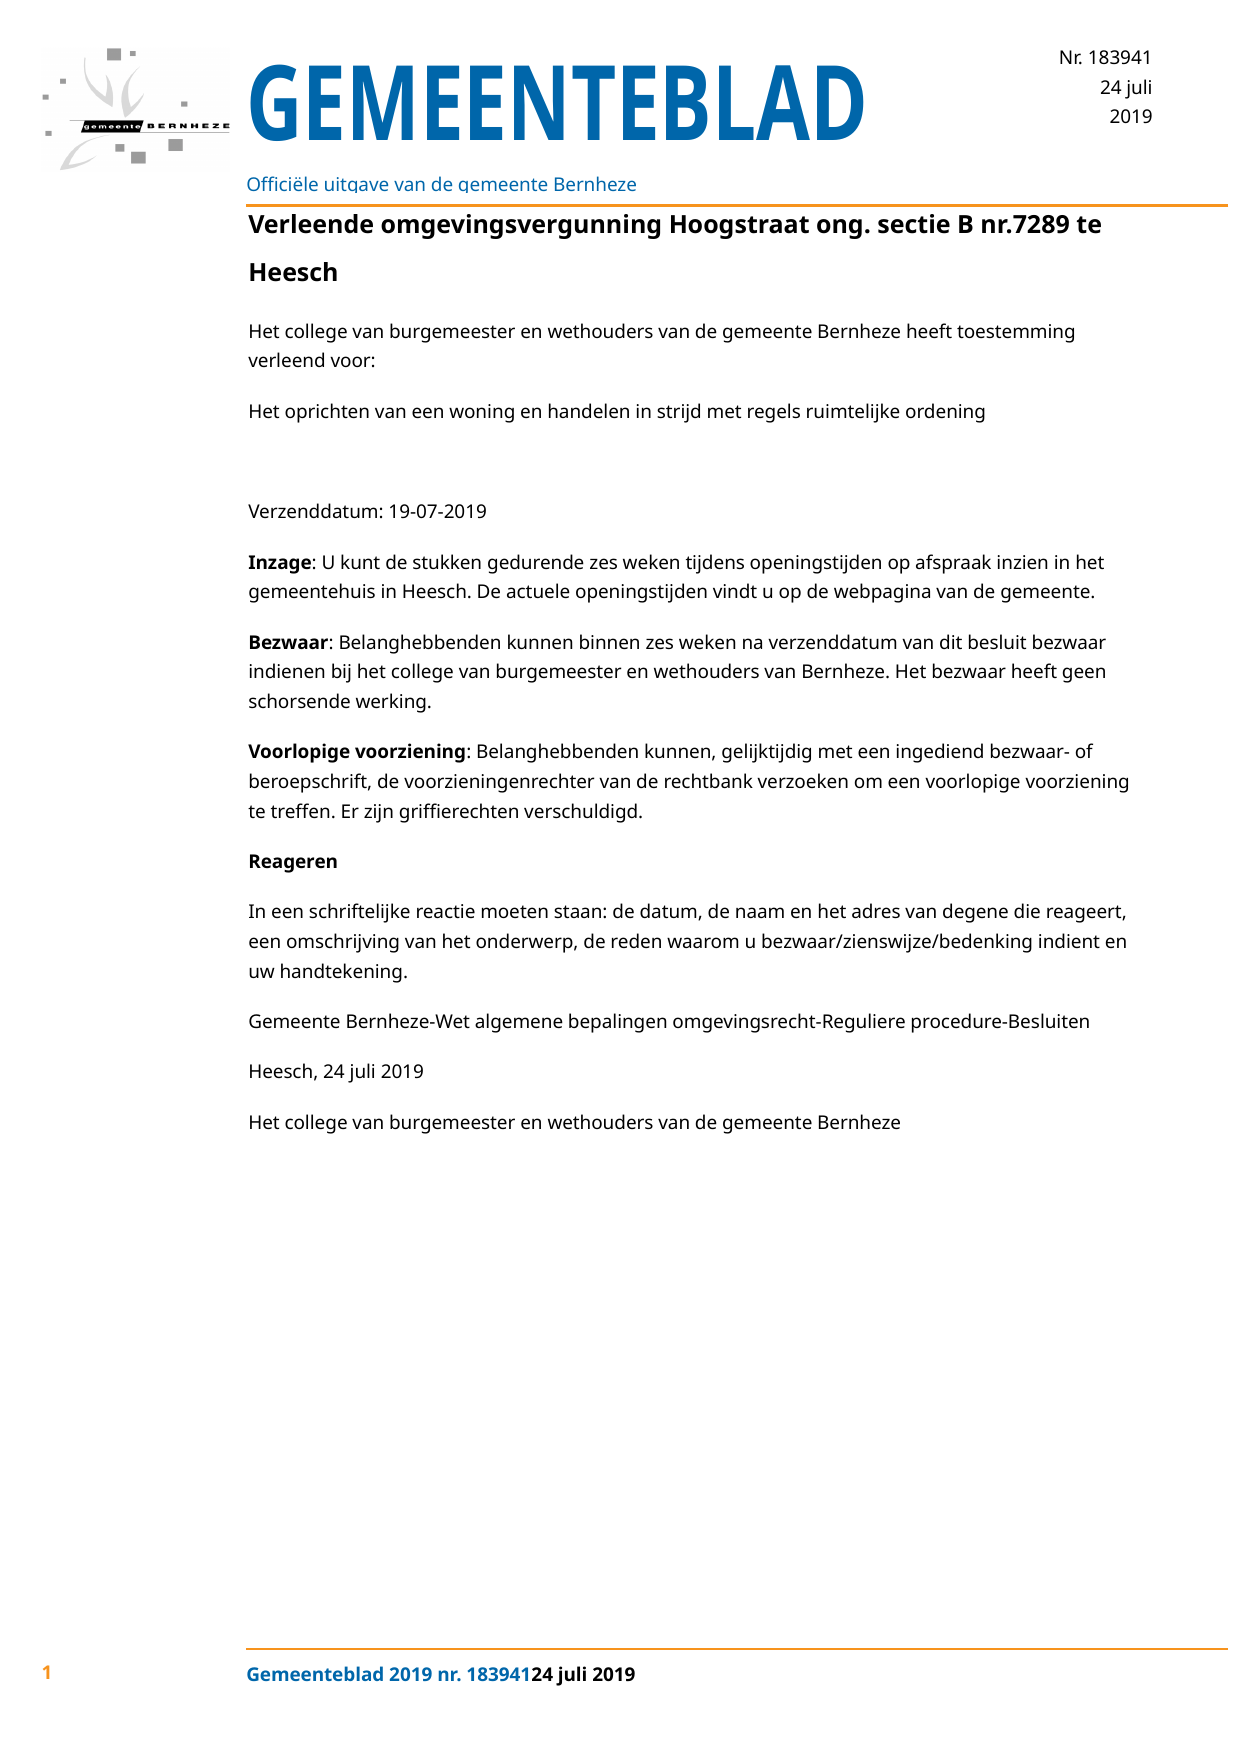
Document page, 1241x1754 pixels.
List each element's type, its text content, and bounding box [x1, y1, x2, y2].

text Inzage: U kunt de stukken gedurende zes weken tijdens openingstijden op afspraak inzien in het gemeentehuis in Heesch. De actuele openingstijden vindt u op de webpagina van de gemeente. [248, 549, 1152, 604]
picture [41, 47, 231, 172]
text Heesch, 24 juli 2019 [248, 1059, 1152, 1084]
text Gemeente Bernheze-Wet algemene bepalingen omgevingsrecht-Reguliere procedure-Besluiten [248, 1008, 1152, 1034]
text Verleende omgevingsvergunning Hoogstraat ong. sectie B nr.7289 te Heesch [248, 207, 1152, 288]
text Verzenddatum: 19-07-2019 [248, 499, 1152, 524]
text Het oprichten van een woning en handelen in strijd met regels ruimtelijke ordening [248, 398, 1152, 424]
text In een schriftelijke reactie moeten staan: de datum, de naam en het adres van degene die reageert, een omschrijving van het onderwerp, de reden waarom u bezwaar/zienswijze/bedenking indient en uw handtekening. [248, 899, 1152, 984]
text Voorlopige voorziening: Belanghebbenden kunnen, gelijktijdig met een ingediend bezwaar- of beroepschrift, de voorzieningenrechter van de rechtbank verzoeken om een voorlopige voorziening te treffen. Er zijn griffierechten verschuldigd. [248, 739, 1152, 824]
text Bezwaar: Belanghebbenden kunnen binnen zes weken na verzenddatum van dit besluit bezwaar indienen bij het college van burgemeester en wethouders van Bernheze. Het bezwaar heeft geen schorsende werking. [248, 629, 1152, 714]
text Het college van burgemeester en wethouders van de gemeente Bernheze [248, 1109, 1152, 1135]
text Het college van burgemeester en wethouders van de gemeente Bernheze heeft toestemming verleend voor: [248, 318, 1152, 373]
text Reageren [248, 848, 1152, 874]
